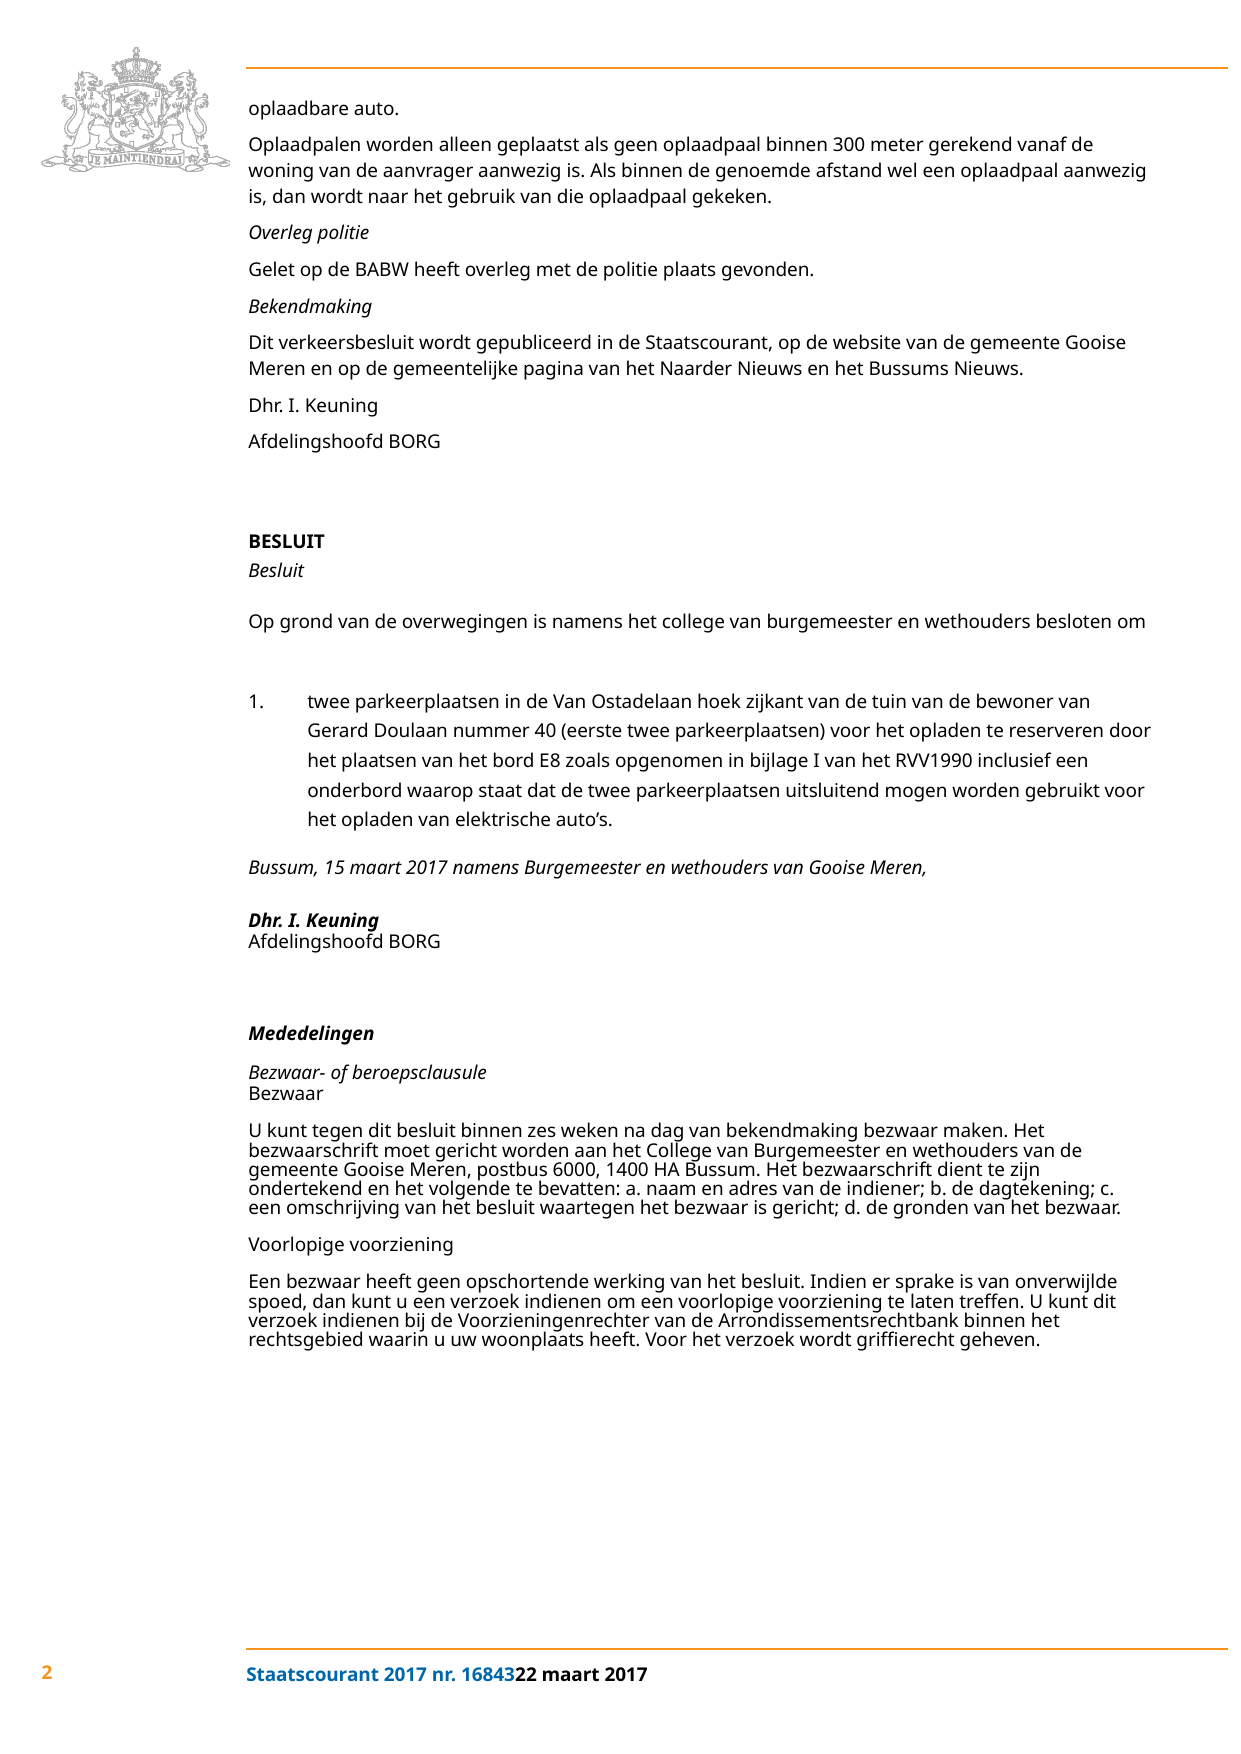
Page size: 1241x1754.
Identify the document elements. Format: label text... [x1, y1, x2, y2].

text Op grond van de overwegingen is namens het college van burgemeester en wethouders besloten om [248, 608, 1152, 634]
text Dhr. I. Keuning [248, 907, 1152, 933]
text Voorlopige voorziening [248, 1236, 1152, 1256]
picture [41, 47, 231, 172]
text U kunt tegen dit besluit binnen zes weken na dag van bekendmaking bezwaar maken. Het bezwaarschrift moet gericht worden aan het College van Burgemeester en wethouders van de gemeente Gooise Meren, postbus 6000, 1400 HA Bussum. Het bezwaarschrift dient te zijn ondertekend en het volgende te bevatten: a. naam en adres van de indiener; b. de dagtekening; c. een omschrijving van het besluit waartegen het bezwaar is gericht; d. de gronden van het bezwaar. [248, 1122, 1152, 1219]
text Bekendmaking [248, 293, 1152, 319]
text oplaadbare auto. [248, 95, 1152, 121]
text Oplaadpalen worden alleen geplaatst als geen oplaadpaal binnen 300 meter gerekend vanaf de woning van de aanvrager aanwezig is. Als binnen de genoemde afstand wel een oplaadpaal aanwezig is, dan wordt naar het gebruik van die oplaadpaal gekeken. [248, 131, 1152, 209]
text Gelet op de BABW heeft overleg met de politie plaats gevonden. [248, 256, 1152, 282]
text Bussum, 15 maart 2017 namens Burgemeester en wethouders van Gooise Meren, [248, 854, 1152, 880]
text Afdelingshoofd BORG [248, 429, 1152, 454]
list twee parkeerplaatsen in de Van Ostadelaan hoek zijkant van de tuin van de bewoner van Gerard Doulaan nummer 40 (eerste twee parkeerplaatsen) voor het opladen te reserveren door het plaatsen van het bord E8 zoals opgenomen in bijlage I van het RVV1990 inclusief een onderbord waarop staat dat de twee parkeerplaatsen uitsluitend mogen worden gebruikt voor het opladen van elektrische auto’s. [248, 688, 1152, 832]
text Dit verkeersbesluit wordt gepubliceerd in de Staatscourant, op de website van de gemeente Gooise Meren en op de gemeentelijke pagina van het Naarder Nieuws en het Bussums Nieuws. [248, 329, 1152, 381]
text Mededelingen [248, 1020, 1152, 1046]
text Overleg politie [248, 219, 1152, 245]
text Dhr. I. Keuning [248, 392, 1152, 418]
text Bezwaar [248, 1085, 1152, 1104]
text BESLUIT [248, 528, 1152, 554]
text Bezwaar- of beroepsclausule [248, 1059, 1152, 1085]
text Afdelingshoofd BORG [248, 933, 1152, 952]
text Een bezwaar heeft geen opschortende werking van het besluit. Indien er sprake is van onverwijlde spoed, dan kunt u een verzoek indienen om een voorlopige voorziening te laten treffen. U kunt dit verzoek indienen bij de Voorzieningenrechter van de Arrondissementsrechtbank binnen het rechtsgebied waarin u uw woonplaats heeft. Voor het verzoek wordt griffierecht geheven. [248, 1273, 1152, 1350]
text Besluit [248, 558, 1152, 583]
